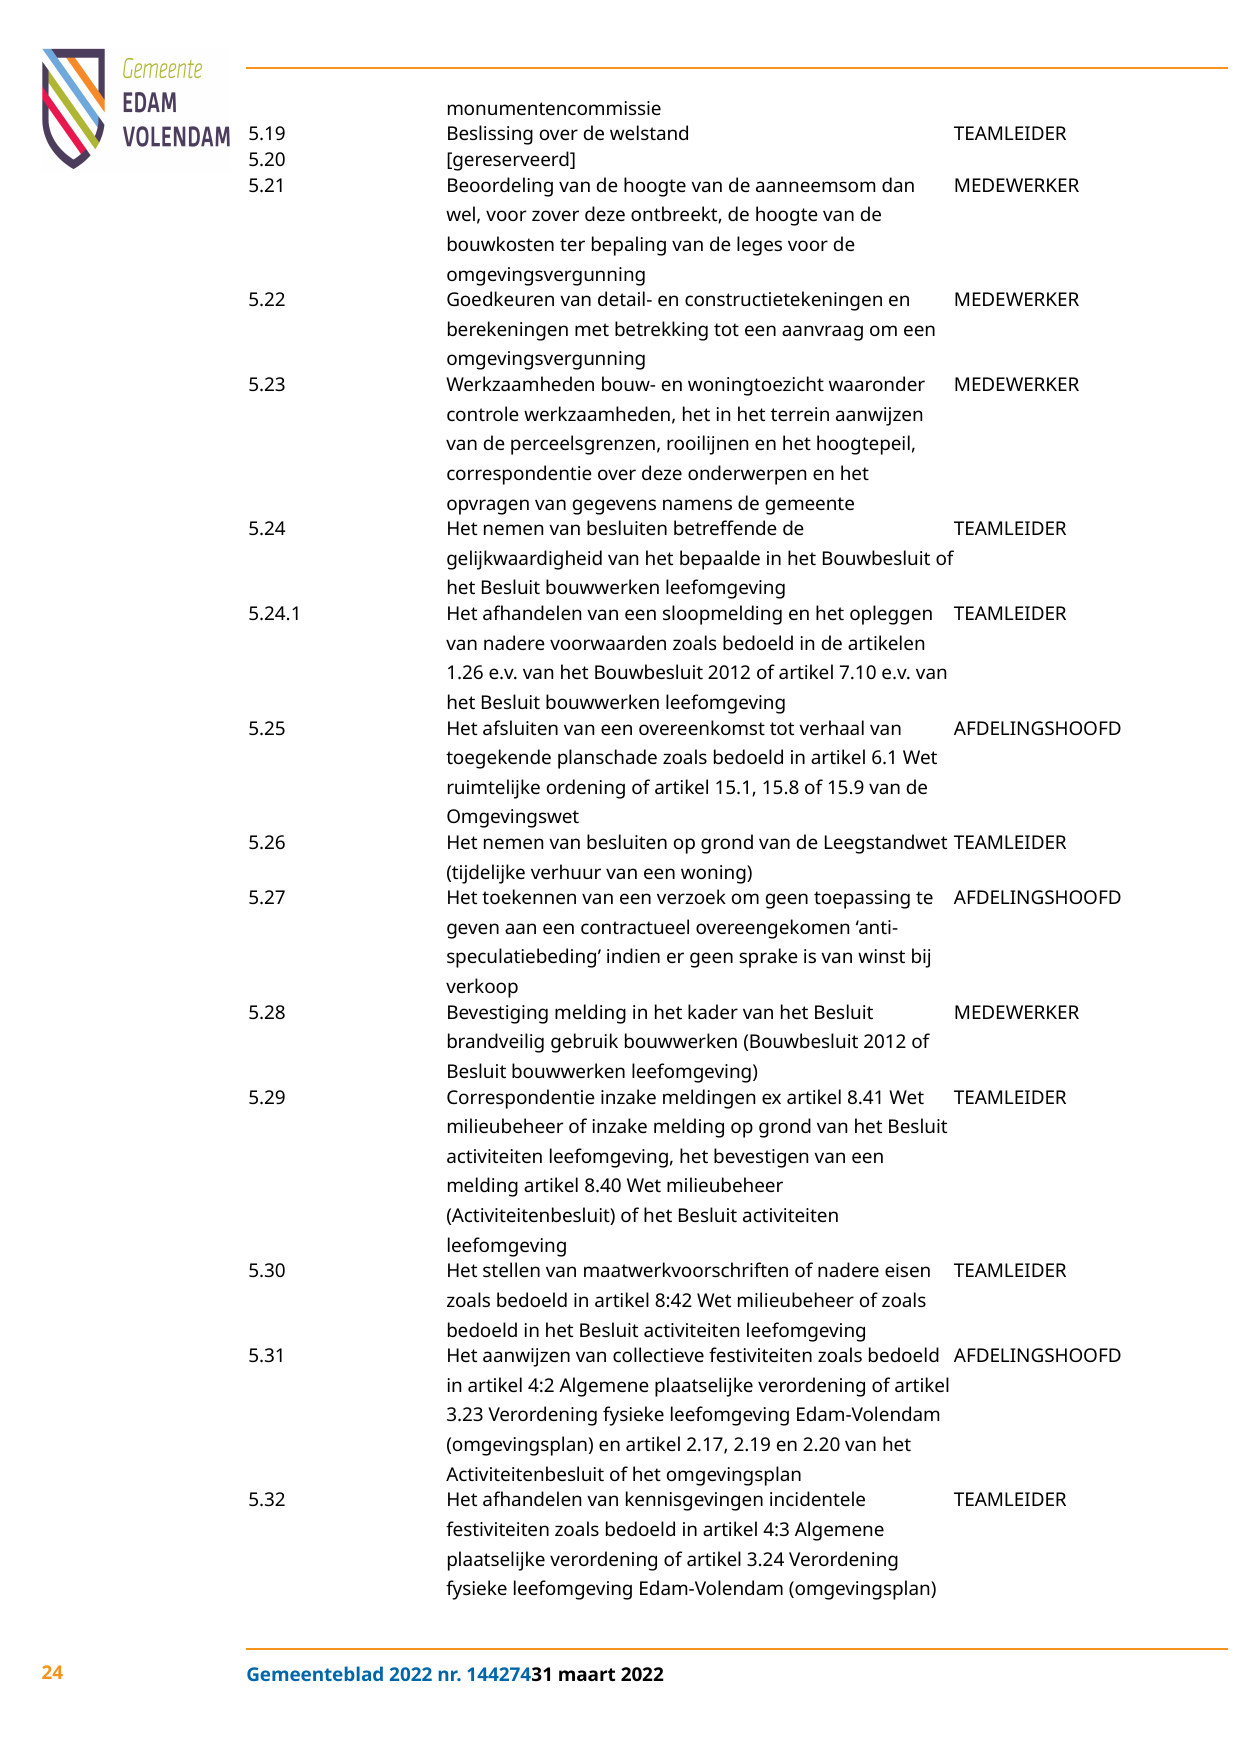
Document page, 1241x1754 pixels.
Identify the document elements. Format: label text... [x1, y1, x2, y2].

table_cell [gereserveerd] [446, 146, 954, 172]
table_cell [248, 95, 446, 121]
table_cell MEDEWERKER [954, 172, 1152, 286]
table_cell Het nemen van besluiten betreffende de gelijkwaardigheid van het bepaalde in het Bouwbesluit of het Besluit bouwwerken leefomgeving [446, 515, 954, 600]
table_cell MEDEWERKER [954, 371, 1152, 515]
table_cell TEAMLEIDER [954, 515, 1152, 600]
table_cell 5.29 [248, 1084, 446, 1258]
picture [41, 47, 231, 172]
table_cell AFDELINGSHOOFD [954, 715, 1152, 829]
table_cell 5.27 [248, 885, 446, 999]
table_cell Het afhandelen van kennisgevingen incidentele festiviteiten zoals bedoeld in artikel 4:3 Algemene plaatselijke verordening of artikel 3.24 Verordening fysieke leefomgeving Edam-Volendam (omgevingsplan) [446, 1487, 954, 1601]
table_cell Bevestiging melding in het kader van het Besluit brandveilig gebruik bouwwerken (Bouwbesluit 2012 of Besluit bouwwerken leefomgeving) [446, 999, 954, 1084]
table_cell MEDEWERKER [954, 286, 1152, 371]
table_cell Het aanwijzen van collectieve festiviteiten zoals bedoeld in artikel 4:2 Algemene plaatselijke verordening of artikel 3.23 Verordening fysieke leefomgeving Edam-Volendam (omgevingsplan) en artikel 2.17, 2.19 en 2.20 van het Activiteitenbesluit of het omgevingsplan [446, 1343, 954, 1487]
table_cell 5.23 [248, 371, 446, 515]
table_cell AFDELINGSHOOFD [954, 885, 1152, 999]
table_cell 5.25 [248, 715, 446, 829]
table_cell Werkzaamheden bouw- en woningtoezicht waaronder controle werkzaamheden, het in het terrein aanwijzen van de perceelsgrenzen, rooilijnen en het hoogtepeil, correspondentie over deze onderwerpen en het opvragen van gegevens namens de gemeente [446, 371, 954, 515]
table_cell TEAMLEIDER [954, 1487, 1152, 1601]
table_cell 5.21 [248, 172, 446, 286]
table_cell 5.19 [248, 121, 446, 146]
table_cell TEAMLEIDER [954, 600, 1152, 715]
table_cell 5.20 [248, 146, 446, 172]
table_cell [954, 146, 1152, 172]
table_cell 5.30 [248, 1258, 446, 1342]
table_cell Het afsluiten van een overeenkomst tot verhaal van toegekende planschade zoals bedoeld in artikel 6.1 Wet ruimtelijke ordening of artikel 15.1, 15.8 of 15.9 van de Omgevingswet [446, 715, 954, 829]
table_cell Goedkeuren van detail- en constructietekeningen en berekeningen met betrekking tot een aanvraag om een omgevingsvergunning [446, 286, 954, 371]
table_cell TEAMLEIDER [954, 121, 1152, 146]
table_cell [954, 95, 1152, 121]
table_cell Het afhandelen van een sloopmelding en het opleggen van nadere voorwaarden zoals bedoeld in de artikelen 1.26 e.v. van het Bouwbesluit 2012 of artikel 7.10 e.v. van het Besluit bouwwerken leefomgeving [446, 600, 954, 715]
table_cell Het stellen van maatwerkvoorschriften of nadere eisen zoals bedoeld in artikel 8:42 Wet milieubeheer of zoals bedoeld in het Besluit activiteiten leefomgeving [446, 1258, 954, 1342]
table_cell AFDELINGSHOOFD [954, 1343, 1152, 1487]
table_cell 5.24 [248, 515, 446, 600]
table_cell 5.22 [248, 286, 446, 371]
table_cell TEAMLEIDER [954, 1258, 1152, 1342]
table_cell 5.24.1 [248, 600, 446, 715]
table_cell MEDEWERKER [954, 999, 1152, 1084]
table_cell TEAMLEIDER [954, 829, 1152, 884]
table_cell Het toekennen van een verzoek om geen toepassing te geven aan een contractueel overeengekomen ‘anti-speculatiebeding’ indien er geen sprake is van winst bij verkoop [446, 885, 954, 999]
table_cell monumentencommissie [446, 95, 954, 121]
table_cell TEAMLEIDER [954, 1084, 1152, 1258]
table_cell Beslissing over de welstand [446, 121, 954, 146]
table_cell 5.28 [248, 999, 446, 1084]
table_cell 5.31 [248, 1343, 446, 1487]
table_cell Correspondentie inzake meldingen ex artikel 8.41 Wet milieubeheer of inzake melding op grond van het Besluit activiteiten leefomgeving, het bevestigen van een melding artikel 8.40 Wet milieubeheer (Activiteitenbesluit) of het Besluit activiteiten leefomgeving [446, 1084, 954, 1258]
table_cell 5.32 [248, 1487, 446, 1601]
table_cell Beoordeling van de hoogte van de aanneemsom dan wel, voor zover deze ontbreekt, de hoogte van de bouwkosten ter bepaling van de leges voor de omgevingsvergunning [446, 172, 954, 286]
table_cell Het nemen van besluiten op grond van de Leegstandwet (tijdelijke verhuur van een woning) [446, 829, 954, 884]
table_cell 5.26 [248, 829, 446, 884]
